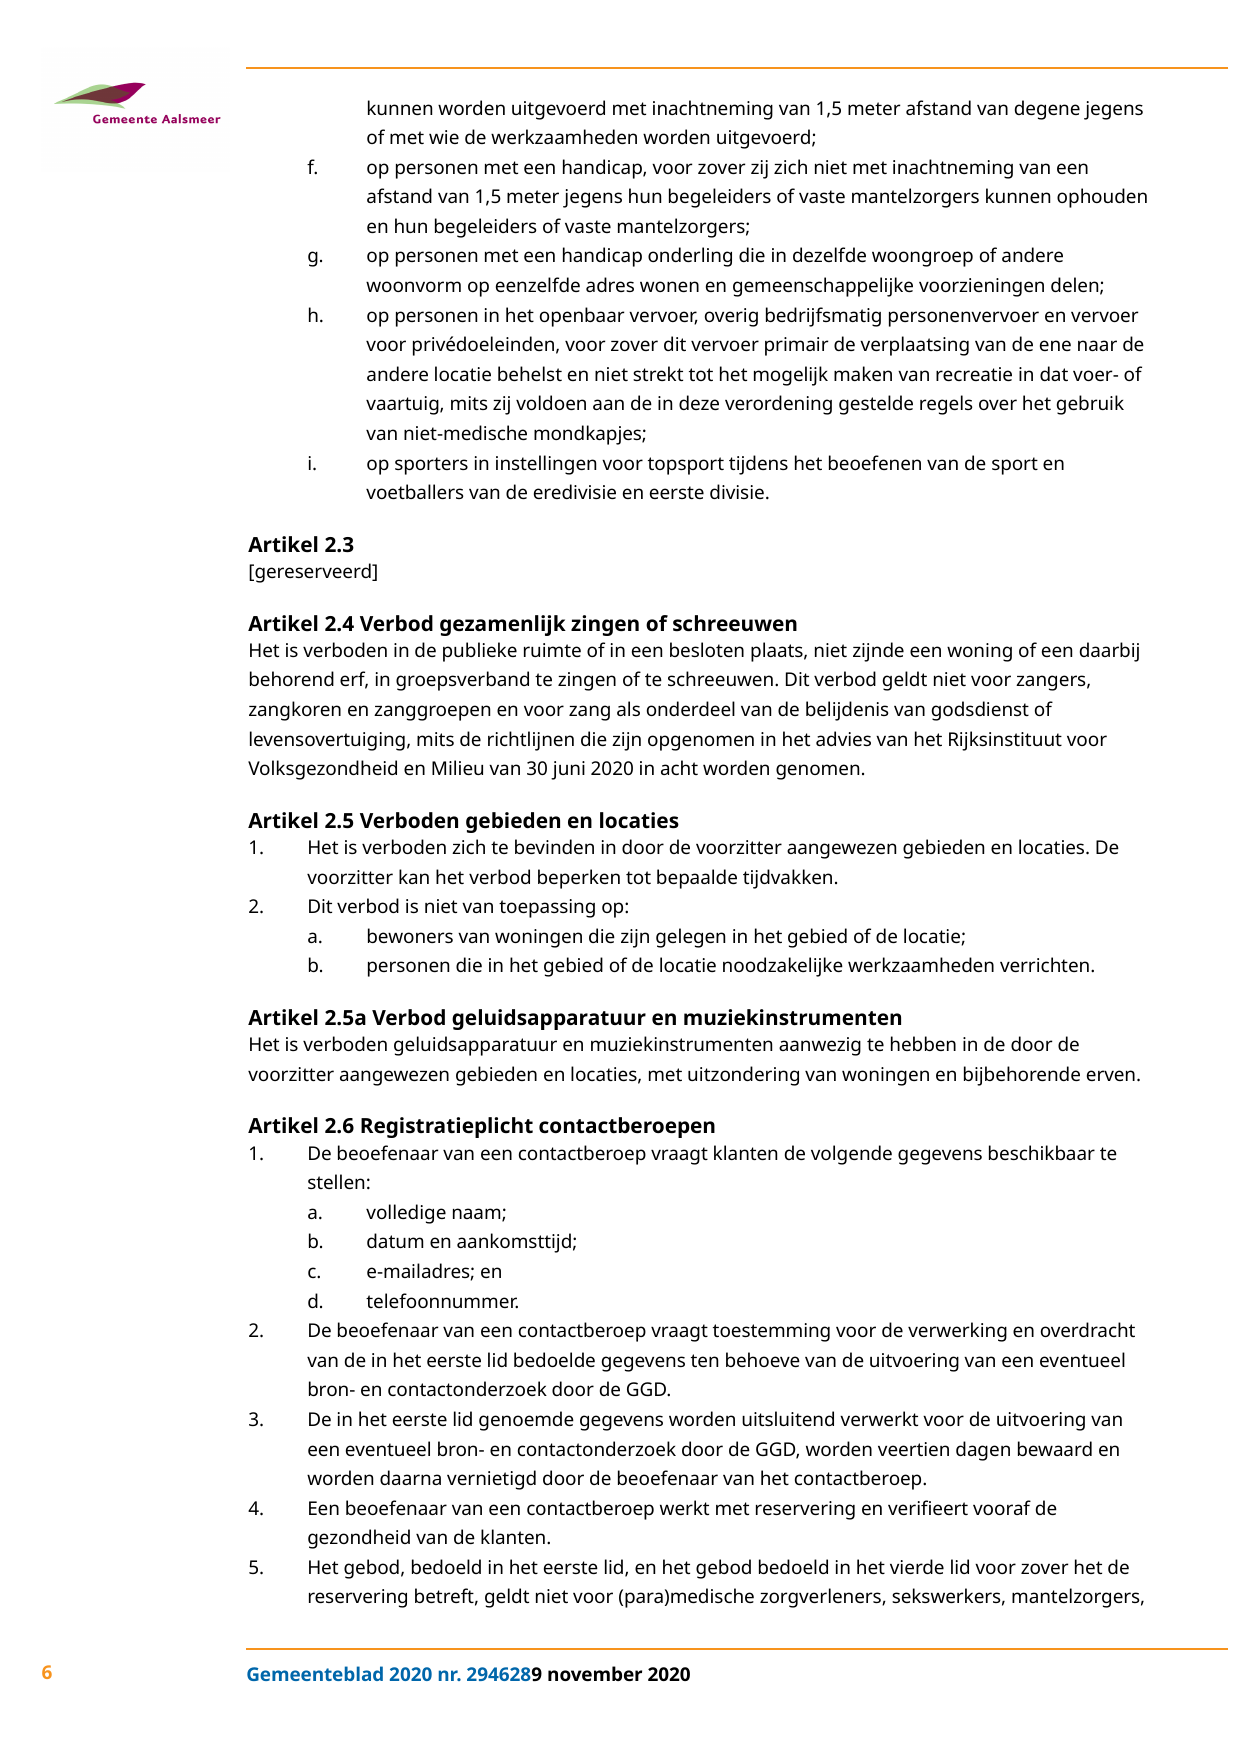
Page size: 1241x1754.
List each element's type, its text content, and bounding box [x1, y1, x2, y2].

text Artikel 2.6 Registratieplicht contactberoepen [248, 1111, 1152, 1140]
list kunnen worden uitgevoerd met inachtneming van 1,5 meter afstand van degene jegens of met wie de werkzaamheden worden uitgevoerd; [307, 95, 1152, 150]
list op personen in het openbaar vervoer, overig bedrijfsmatig personenvervoer en vervoer voor privédoeleinden, voor zover dit vervoer primair de verplaatsing van de ene naar de andere locatie behelst en niet strekt tot het mogelijk maken van recreatie in dat voer- of vaartuig, mits zij voldoen aan de in deze verordening gestelde regels over het gebruik van niet-medische mondkapjes; [307, 302, 1152, 446]
list op personen met een handicap, voor zover zij zich niet met inachtneming van een afstand van 1,5 meter jegens hun begeleiders of vaste mantelzorgers kunnen ophouden en hun begeleiders of vaste mantelzorgers; [307, 154, 1152, 239]
list bewoners van woningen die zijn gelegen in het gebied of de locatie; [307, 923, 1152, 949]
list Een beoefenaar van een contactberoep werkt met reservering en verifieert vooraf de gezondheid van de klanten. [248, 1495, 1152, 1550]
list datum en aankomsttijd; [307, 1229, 1152, 1254]
list telefoonnummer. [307, 1288, 1152, 1313]
list e-mailadres; en [307, 1258, 1152, 1284]
picture [41, 47, 231, 172]
list volledige naam; [307, 1199, 1152, 1225]
list De in het eerste lid genoemde gegevens worden uitsluitend verwerkt voor de uitvoering van een eventueel bron- en contactonderzoek door de GGD, worden veertien dagen bewaard en worden daarna vernietigd door de beoefenaar van het contactberoep. [248, 1406, 1152, 1491]
list De beoefenaar van een contactberoep vraagt toestemming voor de verwerking en overdracht van de in het eerste lid bedoelde gegevens ten behoeve van de uitvoering van een eventueel bron- en contactonderzoek door de GGD. [248, 1317, 1152, 1402]
text Het is verboden in de publieke ruimte of in een besloten plaats, niet zijnde een woning of een daarbij behorend erf, in groepsverband te zingen of te schreeuwen. Dit verbod geldt niet voor zangers, zangkoren en zanggroepen en voor zang als onderdeel van de belijdenis van godsdienst of levensovertuiging, mits de richtlijnen die zijn opgenomen in het advies van het Rijksinstituut voor Volksgezondheid en Milieu van 30 juni 2020 in acht worden genomen. [248, 637, 1152, 781]
list Het is verboden zich te bevinden in door de voorzitter aangewezen gebieden en locaties. De voorzitter kan het verbod beperken tot bepaalde tijdvakken. [248, 834, 1152, 889]
text Artikel 2.4 Verbod gezamenlijk zingen of schreeuwen [248, 609, 1152, 637]
text Het is verboden geluidsapparatuur en muziekinstrumenten aanwezig te hebben in de door de voorzitter aangewezen gebieden en locaties, met uitzondering van woningen en bijbehorende erven. [248, 1031, 1152, 1087]
text Artikel 2.5a Verbod geluidsapparatuur en muziekinstrumenten [248, 1003, 1152, 1031]
list De beoefenaar van een contactberoep vraagt klanten de volgende gegevens beschikbaar te stellen: [248, 1140, 1152, 1195]
list op personen met een handicap onderling die in dezelfde woongroep of andere woonvorm op eenzelfde adres wonen en gemeenschappelijke voorzieningen delen; [307, 243, 1152, 298]
list op sporters in instellingen voor topsport tijdens het beoefenen van de sport en voetballers van de eredivisie en eerste divisie. [307, 450, 1152, 505]
list personen die in het gebied of de locatie noodzakelijke werkzaamheden verrichten. [307, 953, 1152, 978]
list Dit verbod is niet van toepassing op: [248, 893, 1152, 919]
list Het gebod, bedoeld in het eerste lid, en het gebod bedoeld in het vierde lid voor zover het de reservering betreft, geldt niet voor (para)medische zorgverleners, sekswerkers, mantelzorgers, [248, 1554, 1152, 1609]
text Artikel 2.3 [248, 530, 1152, 558]
text Artikel 2.5 Verboden gebieden en locaties [248, 806, 1152, 834]
text [gereserveerd] [248, 558, 1152, 584]
